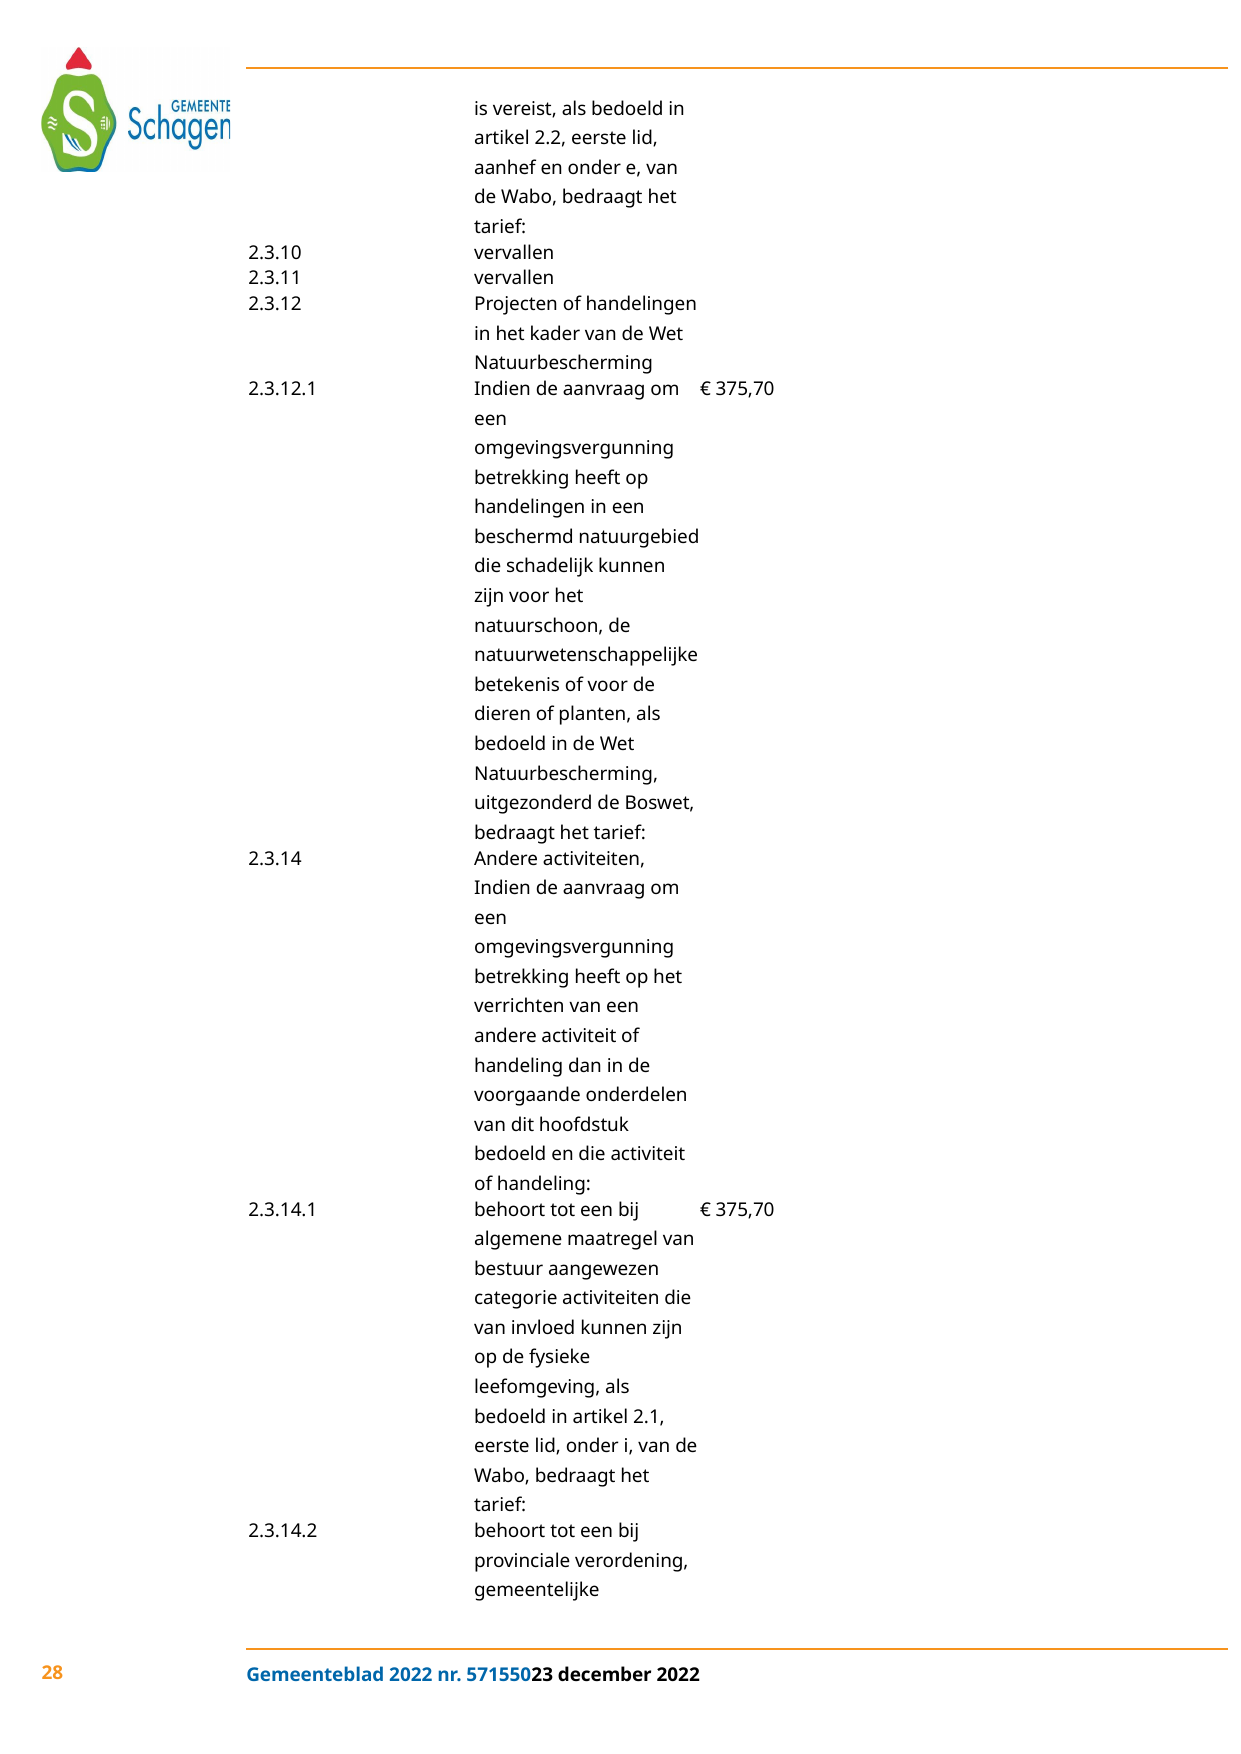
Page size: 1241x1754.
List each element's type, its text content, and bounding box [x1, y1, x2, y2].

table_cell behoort tot een bij provinciale verordening, gemeentelijke [474, 1518, 700, 1602]
table_cell € 375,70 [700, 1196, 926, 1517]
table_cell 2.3.12 [248, 290, 474, 375]
table_cell 2.3.14 [248, 845, 474, 1196]
table_cell is vereist, als bedoeld in artikel 2.2, eerste lid, aanhef en onder e, van de Wabo, bedraagt het tarief: [474, 95, 700, 239]
table_cell [700, 1518, 926, 1602]
table_cell [926, 95, 1152, 239]
table_cell 2.3.11 [248, 265, 474, 290]
table_cell behoort tot een bij algemene maatregel van bestuur aangewezen categorie activiteiten die van invloed kunnen zijn op de fysieke leefomgeving, als bedoeld in artikel 2.1, eerste lid, onder i, van de Wabo, bedraagt het tarief: [474, 1196, 700, 1517]
table_cell vervallen [474, 239, 700, 264]
table_cell [926, 290, 1152, 375]
table_cell [926, 239, 1152, 264]
table_cell [926, 375, 1152, 845]
table_cell [700, 95, 926, 239]
table_cell 2.3.10 [248, 239, 474, 264]
table_cell 2.3.14.2 [248, 1518, 474, 1602]
table_cell Indien de aanvraag om een omgevingsvergunning betrekking heeft op handelingen in een beschermd natuurgebied die schadelijk kunnen zijn voor het natuurschoon, de natuurwetenschappelijke betekenis of voor de dieren of planten, als bedoeld in de Wet Natuurbescherming, uitgezonderd de Boswet, bedraagt het tarief: [474, 375, 700, 845]
table_cell [700, 265, 926, 290]
table_cell vervallen [474, 265, 700, 290]
table_cell [700, 290, 926, 375]
table_cell 2.3.12.1 [248, 375, 474, 845]
picture [41, 47, 231, 172]
table_cell Andere activiteiten, Indien de aanvraag om een omgevingsvergunning betrekking heeft op het verrichten van een andere activiteit of handeling dan in de voorgaande onderdelen van dit hoofdstuk bedoeld en die activiteit of handeling: [474, 845, 700, 1196]
table_cell [926, 265, 1152, 290]
table_cell [926, 845, 1152, 1196]
table_cell [926, 1518, 1152, 1602]
table_cell [700, 239, 926, 264]
table_cell 2.3.14.1 [248, 1196, 474, 1517]
table_cell [700, 845, 926, 1196]
table_cell € 375,70 [700, 375, 926, 845]
table_cell [926, 1196, 1152, 1517]
table_cell [248, 95, 474, 239]
table_cell Projecten of handelingen in het kader van de Wet Natuurbescherming [474, 290, 700, 375]
